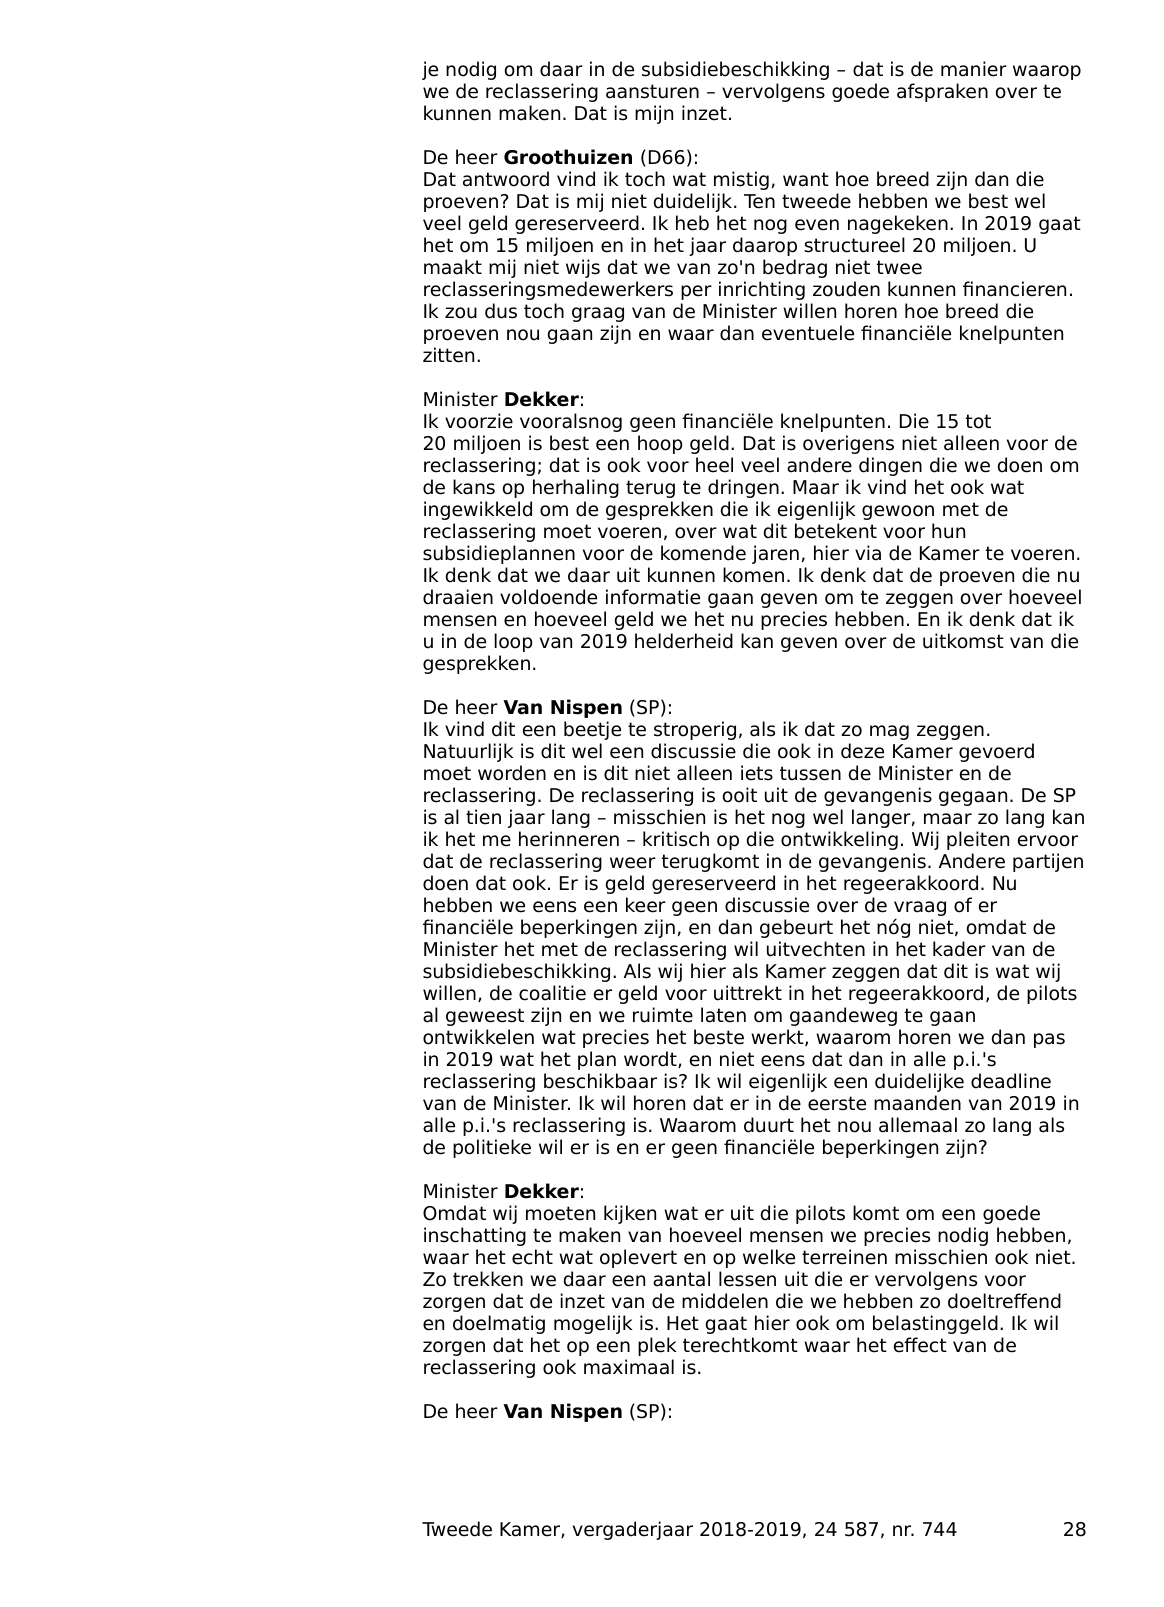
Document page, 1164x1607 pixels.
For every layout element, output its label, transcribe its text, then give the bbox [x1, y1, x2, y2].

text Minister Dekker: [422, 1181, 1087, 1203]
text De heer Groothuizen (D66): [422, 147, 1087, 169]
text Omdat wij moeten kijken wat er uit die pilots komt om een goede inschatting te maken van hoeveel mensen we precies nodig hebben, waar het echt wat oplevert en op welke terreinen misschien ook niet. Zo trekken we daar een aantal lessen uit die er vervolgens voor zorgen dat de inzet van de middelen die we hebben zo doeltreffend en doelmatig mogelijk is. Het gaat hier ook om belastinggeld. Ik wil zorgen dat het op een plek terechtkomt waar het effect van de reclassering ook maximaal is. [422, 1203, 1087, 1379]
text De heer Van Nispen (SP): [422, 697, 1087, 719]
text Ik voorzie vooralsnog geen financiële knelpunten. Die 15 tot 20 miljoen is best een hoop geld. Dat is overigens niet alleen voor de reclassering; dat is ook voor heel veel andere dingen die we doen om de kans op herhaling terug te dringen. Maar ik vind het ook wat ingewikkeld om de gesprekken die ik eigenlijk gewoon met de reclassering moet voeren, over wat dit betekent voor hun subsidieplannen voor de komende jaren, hier via de Kamer te voeren. Ik denk dat we daar uit kunnen komen. Ik denk dat de proeven die nu draaien voldoende informatie gaan geven om te zeggen over hoeveel mensen en hoeveel geld we het nu precies hebben. En ik denk dat ik u in de loop van 2019 helderheid kan geven over de uitkomst van die gesprekken. [422, 411, 1087, 675]
text Minister Dekker: [422, 389, 1087, 411]
text Ik vind dit een beetje te stroperig, als ik dat zo mag zeggen. Natuurlijk is dit wel een discussie die ook in deze Kamer gevoerd moet worden en is dit niet alleen iets tussen de Minister en de reclassering. De reclassering is ooit uit de gevangenis gegaan. De SP is al tien jaar lang – misschien is het nog wel langer, maar zo lang kan ik het me herinneren – kritisch op die ontwikkeling. Wij pleiten ervoor dat de reclassering weer terugkomt in de gevangenis. Andere partijen doen dat ook. Er is geld gereserveerd in het regeerakkoord. Nu hebben we eens een keer geen discussie over de vraag of er financiële beperkingen zijn, en dan gebeurt het nóg niet, omdat de Minister het met de reclassering wil uitvechten in het kader van de subsidiebeschikking. Als wij hier als Kamer zeggen dat dit is wat wij willen, de coalitie er geld voor uittrekt in het regeerakkoord, de pilots al geweest zijn en we ruimte laten om gaandeweg te gaan ontwikkelen wat precies het beste werkt, waarom horen we dan pas in 2019 wat het plan wordt, en niet eens dat dan in alle p.i.'s reclassering beschikbaar is? Ik wil eigenlijk een duidelijke deadline van de Minister. Ik wil horen dat er in de eerste maanden van 2019 in alle p.i.'s reclassering is. Waarom duurt het nou allemaal zo lang als de politieke wil er is en er geen financiële beperkingen zijn? [422, 719, 1087, 1159]
text je nodig om daar in de subsidiebeschikking – dat is de manier waarop we de reclassering aansturen – vervolgens goede afspraken over te kunnen maken. Dat is mijn inzet. [422, 59, 1087, 125]
text De heer Van Nispen (SP): [422, 1401, 1087, 1423]
text Dat antwoord vind ik toch wat mistig, want hoe breed zijn dan die proeven? Dat is mij niet duidelijk. Ten tweede hebben we best wel veel geld gereserveerd. Ik heb het nog even nagekeken. In 2019 gaat het om 15 miljoen en in het jaar daarop structureel 20 miljoen. U maakt mij niet wijs dat we van zo'n bedrag niet twee reclasseringsmedewerkers per inrichting zouden kunnen financieren. Ik zou dus toch graag van de Minister willen horen hoe breed die proeven nou gaan zijn en waar dan eventuele financiële knelpunten zitten. [422, 169, 1087, 367]
